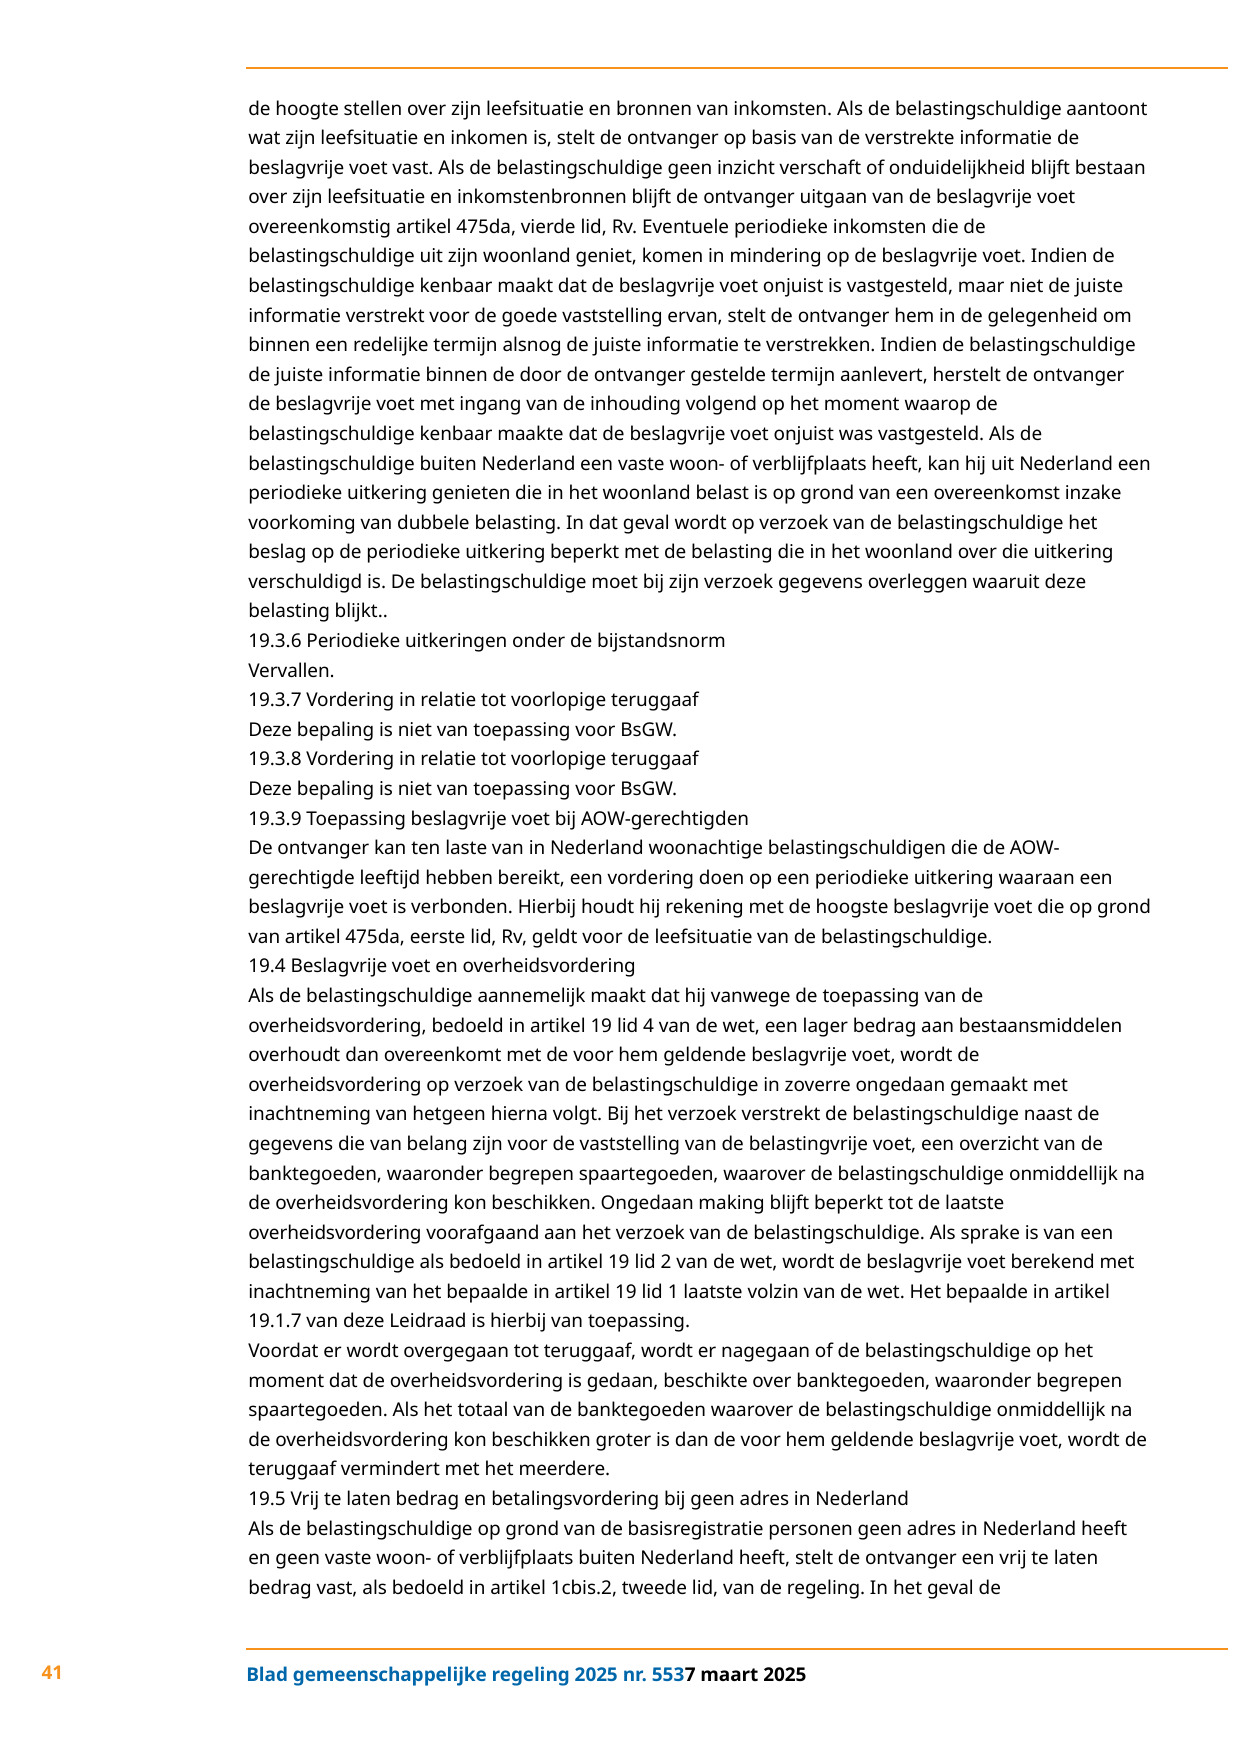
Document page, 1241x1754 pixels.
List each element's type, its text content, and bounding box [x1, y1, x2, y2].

text De ontvanger kan ten laste van in Nederland woonachtige belastingschuldigen die de AOW-gerechtigde leeftijd hebben bereikt, een vordering doen op een periodieke uitkering waaraan een beslagvrije voet is verbonden. Hierbij houdt hij rekening met de hoogste beslagvrije voet die op grond van artikel 475da, eerste lid, Rv, geldt voor de leefsituatie van de belastingschuldige. [248, 834, 1152, 949]
picture [41, 47, 231, 172]
text de hoogte stellen over zijn leefsituatie en bronnen van inkomsten. Als de belastingschuldige aantoont wat zijn leefsituatie en inkomen is, stelt de ontvanger op basis van de verstrekte informatie de beslagvrije voet vast. Als de belastingschuldige geen inzicht verschaft of onduidelijkheid blijft bestaan over zijn leefsituatie en inkomstenbronnen blijft de ontvanger uitgaan van de beslagvrije voet overeenkomstig artikel 475da, vierde lid, Rv. Eventuele periodieke inkomsten die de belastingschuldige uit zijn woonland geniet, komen in mindering op de beslagvrije voet. Indien de belastingschuldige kenbaar maakt dat de beslagvrije voet onjuist is vastgesteld, maar niet de juiste informatie verstrekt voor de goede vaststelling ervan, stelt de ontvanger hem in de gelegenheid om binnen een redelijke termijn alsnog de juiste informatie te verstrekken. Indien de belastingschuldige de juiste informatie binnen de door de ontvanger gestelde termijn aanlevert, herstelt de ontvanger de beslagvrije voet met ingang van de inhouding volgend op het moment waarop de belastingschuldige kenbaar maakte dat de beslagvrije voet onjuist was vastgesteld. Als de belastingschuldige buiten Nederland een vaste woon- of verblijfplaats heeft, kan hij uit Nederland een periodieke uitkering genieten die in het woonland belast is op grond van een overeenkomst inzake voorkoming van dubbele belasting. In dat geval wordt op verzoek van de belastingschuldige het beslag op de periodieke uitkering beperkt met de belasting die in het woonland over die uitkering verschuldigd is. De belastingschuldige moet bij zijn verzoek gegevens overleggen waaruit deze belasting blijkt.. [248, 95, 1152, 623]
text 19.4 Beslagvrije voet en overheidsvordering [248, 953, 1152, 978]
text Als de belastingschuldige aannemelijk maakt dat hij vanwege de toepassing van de overheidsvordering, bedoeld in artikel 19 lid 4 van de wet, een lager bedrag aan bestaansmiddelen overhoudt dan overeenkomt met de voor hem geldende beslagvrije voet, wordt de overheidsvordering op verzoek van de belastingschuldige in zoverre ongedaan gemaakt met inachtneming van hetgeen hierna volgt. Bij het verzoek verstrekt de belastingschuldige naast de gegevens die van belang zijn voor de vaststelling van de belastingvrije voet, een overzicht van de banktegoeden, waaronder begrepen spaartegoeden, waarover de belastingschuldige onmiddellijk na de overheidsvordering kon beschikken. Ongedaan making blijft beperkt tot de laatste overheidsvordering voorafgaand aan het verzoek van de belastingschuldige. Als sprake is van een belastingschuldige als bedoeld in artikel 19 lid 2 van de wet, wordt de beslagvrije voet berekend met inachtneming van het bepaalde in artikel 19 lid 1 laatste volzin van de wet. Het bepaalde in artikel 19.1.7 van deze Leidraad is hierbij van toepassing. [248, 982, 1152, 1333]
text 19.5 Vrij te laten bedrag en betalingsvordering bij geen adres in Nederland [248, 1485, 1152, 1511]
text Deze bepaling is niet van toepassing voor BsGW. [248, 775, 1152, 801]
text Deze bepaling is niet van toepassing voor BsGW. [248, 716, 1152, 742]
text Als de belastingschuldige op grond van de basisregistratie personen geen adres in Nederland heeft en geen vaste woon- of verblijfplaats buiten Nederland heeft, stelt de ontvanger een vrij te laten bedrag vast, als bedoeld in artikel 1cbis.2, tweede lid, van de regeling. In het geval de [248, 1515, 1152, 1600]
text 19.3.7 Vordering in relatie tot voorlopige teruggaaf [248, 686, 1152, 712]
text 19.3.8 Vordering in relatie tot voorlopige teruggaaf [248, 746, 1152, 771]
text 19.3.6 Periodieke uitkeringen onder de bijstandsnorm [248, 627, 1152, 653]
text 19.3.9 Toepassing beslagvrije voet bij AOW-gerechtigden [248, 805, 1152, 831]
text Vervallen. [248, 657, 1152, 683]
text Voordat er wordt overgegaan tot teruggaaf, wordt er nagegaan of de belastingschuldige op het moment dat de overheidsvordering is gedaan, beschikte over banktegoeden, waaronder begrepen spaartegoeden. Als het totaal van de banktegoeden waarover de belastingschuldige onmiddellijk na de overheidsvordering kon beschikken groter is dan de voor hem geldende beslagvrije voet, wordt de teruggaaf vermindert met het meerdere. [248, 1337, 1152, 1481]
